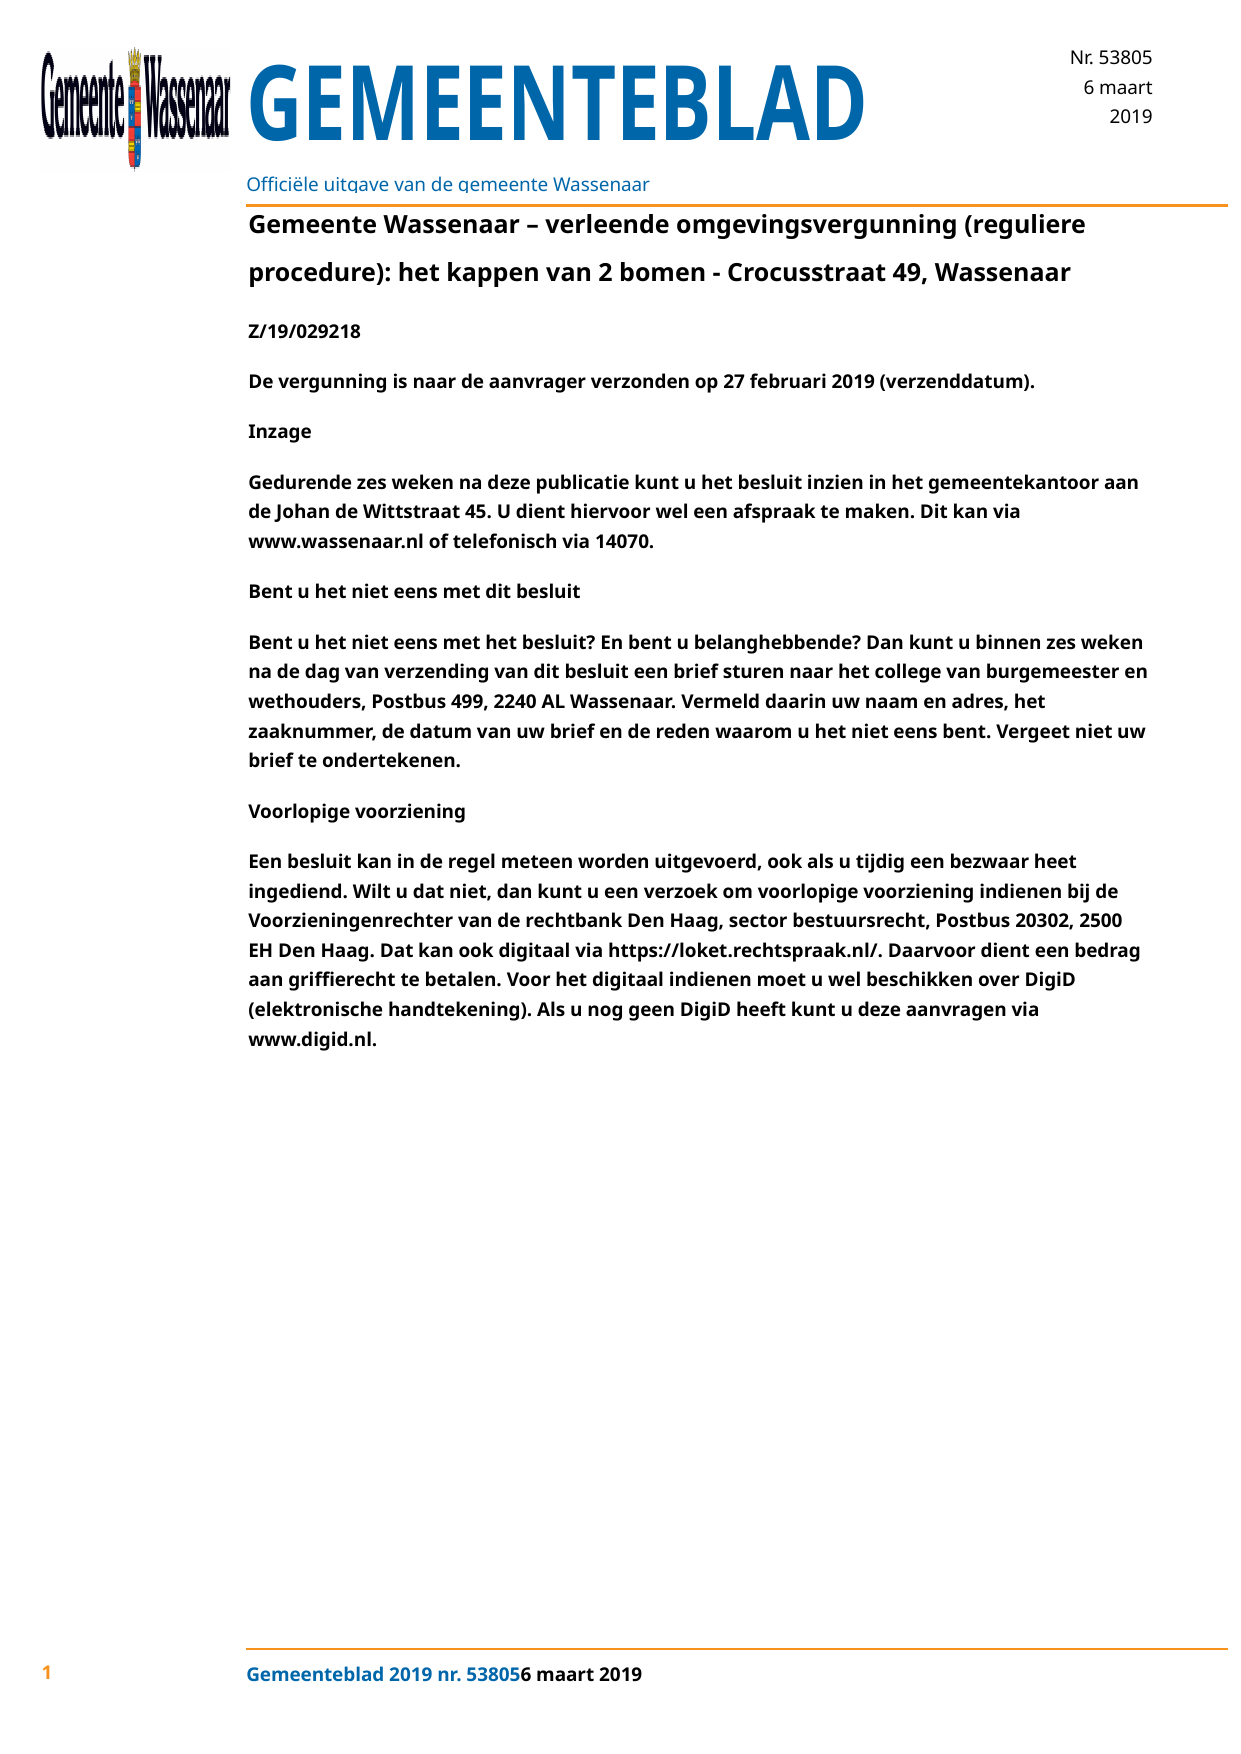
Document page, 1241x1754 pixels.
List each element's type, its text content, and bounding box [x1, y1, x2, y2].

text De vergunning is naar de aanvrager verzonden op 27 februari 2019 (verzenddatum). [248, 368, 1152, 394]
text Gedurende zes weken na deze publicatie kunt u het besluit inzien in het gemeentekantoor aan de Johan de Wittstraat 45. U dient hiervoor wel een afspraak te maken. Dit kan via www.wassenaar.nl of telefonisch via 14070. [248, 469, 1152, 554]
text Bent u het niet eens met het besluit? En bent u belanghebbende? Dan kunt u binnen zes weken na de dag van verzending van dit besluit een brief sturen naar het college van burgemeester en wethouders, Postbus 499, 2240 AL Wassenaar. Vermeld daarin uw naam en adres, het zaaknummer, de datum van uw brief en de reden waarom u het niet eens bent. Vergeet niet uw brief te ondertekenen. [248, 629, 1152, 773]
picture [41, 47, 231, 172]
text Een besluit kan in de regel meteen worden uitgevoerd, ook als u tijdig een bezwaar heet ingediend. Wilt u dat niet, dan kunt u een verzoek om voorlopige voorziening indienen bij de Voorzieningenrechter van de rechtbank Den Haag, sector bestuursrecht, Postbus 20302, 2500 EH Den Haag. Dat kan ook digitaal via https://loket.rechtspraak.nl/. Daarvoor dient een bedrag aan griffierecht te betalen. Voor het digitaal indienen moet u wel beschikken over DigiD (elektronische handtekening). Als u nog geen DigiD heeft kunt u deze aanvragen via www.digid.nl. [248, 848, 1152, 1052]
text Bent u het niet eens met dit besluit [248, 579, 1152, 604]
text Inzage [248, 419, 1152, 444]
text Z/19/029218 [248, 318, 1152, 344]
text Gemeente Wassenaar – verleende omgevingsvergunning (reguliere procedure): het kappen van 2 bomen - Crocusstraat 49, Wassenaar [248, 207, 1152, 288]
text Voorlopige voorziening [248, 798, 1152, 824]
